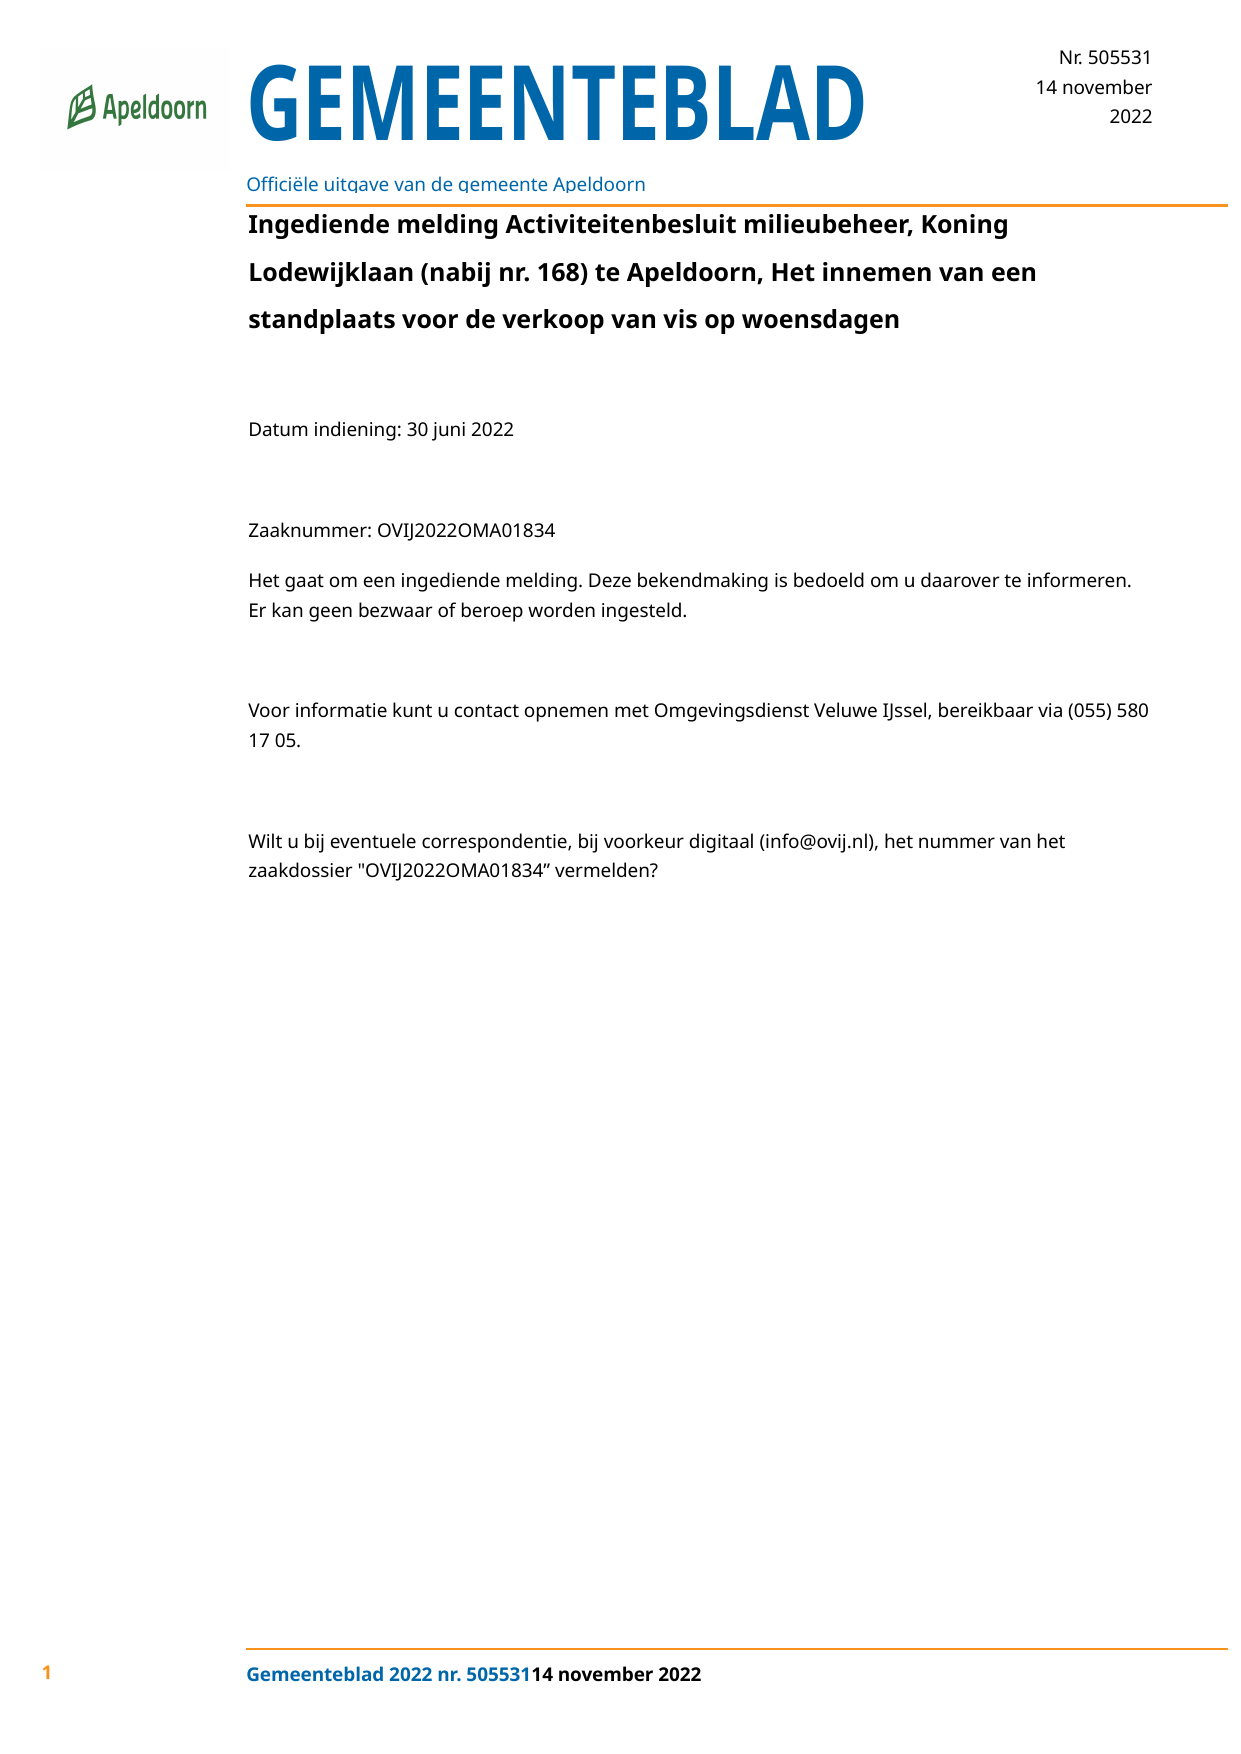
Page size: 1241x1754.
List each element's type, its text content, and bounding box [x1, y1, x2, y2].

text Datum indiening: 30 juni 2022 [248, 416, 1152, 442]
text Ingediende melding Activiteitenbesluit milieubeheer, Koning Lodewijklaan (nabij nr. 168) te Apeldoorn, Het innemen van een standplaats voor de verkoop van vis op woensdagen [248, 207, 1152, 336]
text Wilt u bij eventuele correspondentie, bij voorkeur digitaal (info@ovij.nl), het nummer van het zaakdossier "OVIJ2022OMA01834” vermelden? [248, 828, 1152, 883]
picture [41, 47, 231, 172]
text Zaaknummer: OVIJ2022OMA01834 [248, 517, 1152, 542]
text Het gaat om een ingediende melding. Deze bekendmaking is bedoeld om u daarover te informeren. Er kan geen bezwaar of beroep worden ingesteld. [248, 567, 1152, 622]
text Voor informatie kunt u contact opnemen met Omgevingsdienst Veluwe IJssel, bereikbaar via (055) 580 17 05. [248, 698, 1152, 753]
